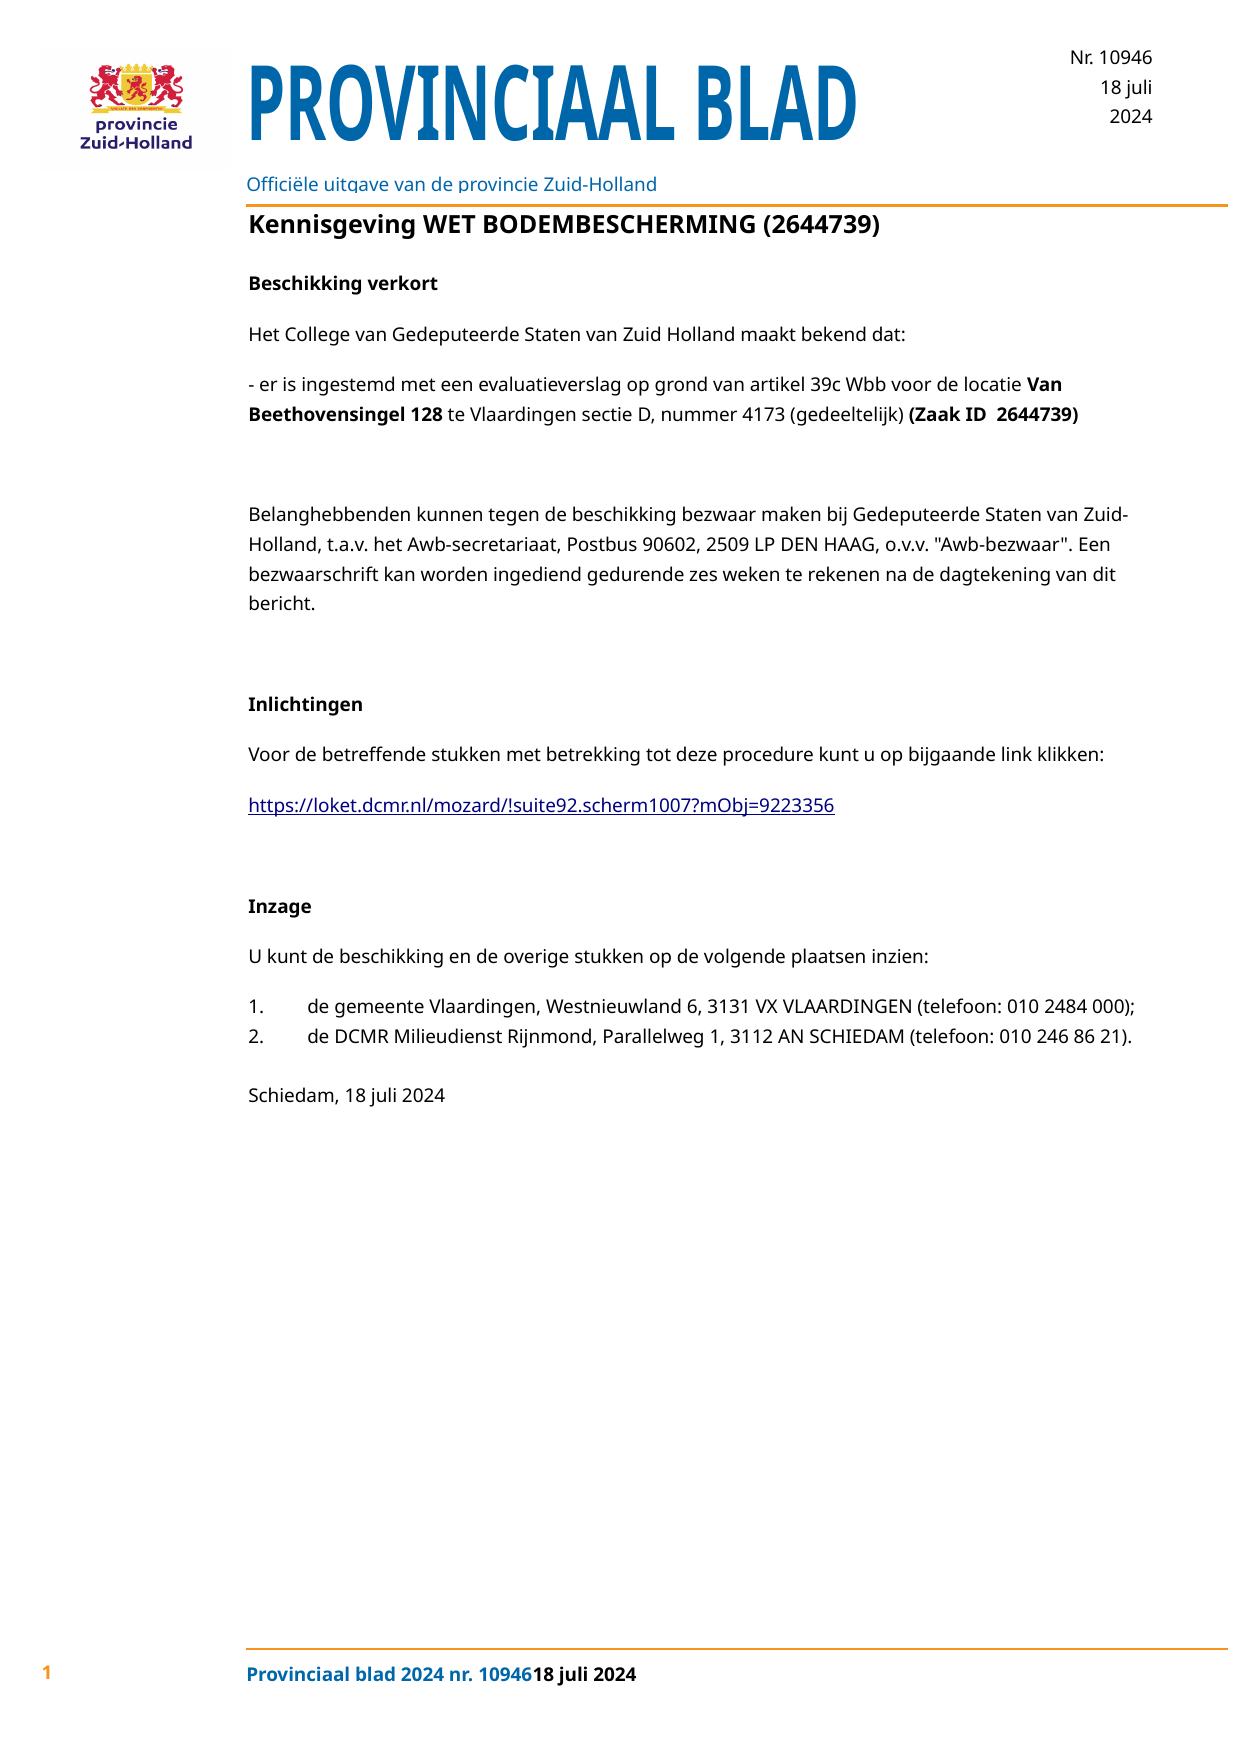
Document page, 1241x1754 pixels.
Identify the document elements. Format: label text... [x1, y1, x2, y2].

list de DCMR Milieudienst Rijnmond, Parallelweg 1, 3112 AN SCHIEDAM (telefoon: 010 246 86 21). [248, 1023, 1152, 1049]
text Inzage [248, 893, 1152, 918]
text U kunt de beschikking en de overige stukken op de volgende plaatsen inzien: [248, 943, 1152, 969]
text Het College van Gedeputeerde Staten van Zuid Holland maakt bekend dat: [248, 321, 1152, 346]
text https://loket.dcmr.nl/mozard/!suite92.scherm1007?mObj=9223356 [248, 792, 1152, 818]
text - er is ingestemd met een evaluatieverslag op grond van artikel 39c Wbb voor de locatie Van Beethovensingel 128 te Vlaardingen sectie D, nummer 4173 (gedeeltelijk) (Zaak ID 2644739) [248, 371, 1152, 426]
text Voor de betreffende stukken met betrekking tot deze procedure kunt u op bijgaande link klikken: [248, 742, 1152, 767]
text Inlichtingen [248, 691, 1152, 717]
text Schiedam, 18 juli 2024 [248, 1082, 1152, 1108]
picture [41, 47, 231, 172]
list de gemeente Vlaardingen, Westnieuwland 6, 3131 VX VLAARDINGEN (telefoon: 010 2484 000); [248, 994, 1152, 1019]
text Kennisgeving WET BODEMBESCHERMING (2644739) [248, 207, 1152, 241]
text Belanghebbenden kunnen tegen de beschikking bezwaar maken bij Gedeputeerde Staten van Zuid-Holland, t.a.v. het Awb-secretariaat, Postbus 90602, 2509 LP DEN HAAG, o.v.v. "Awb-bezwaar". Een bezwaarschrift kan worden ingediend gedurende zes weken te rekenen na de dagtekening van dit bericht. [248, 502, 1152, 616]
text Beschikking verkort [248, 270, 1152, 296]
